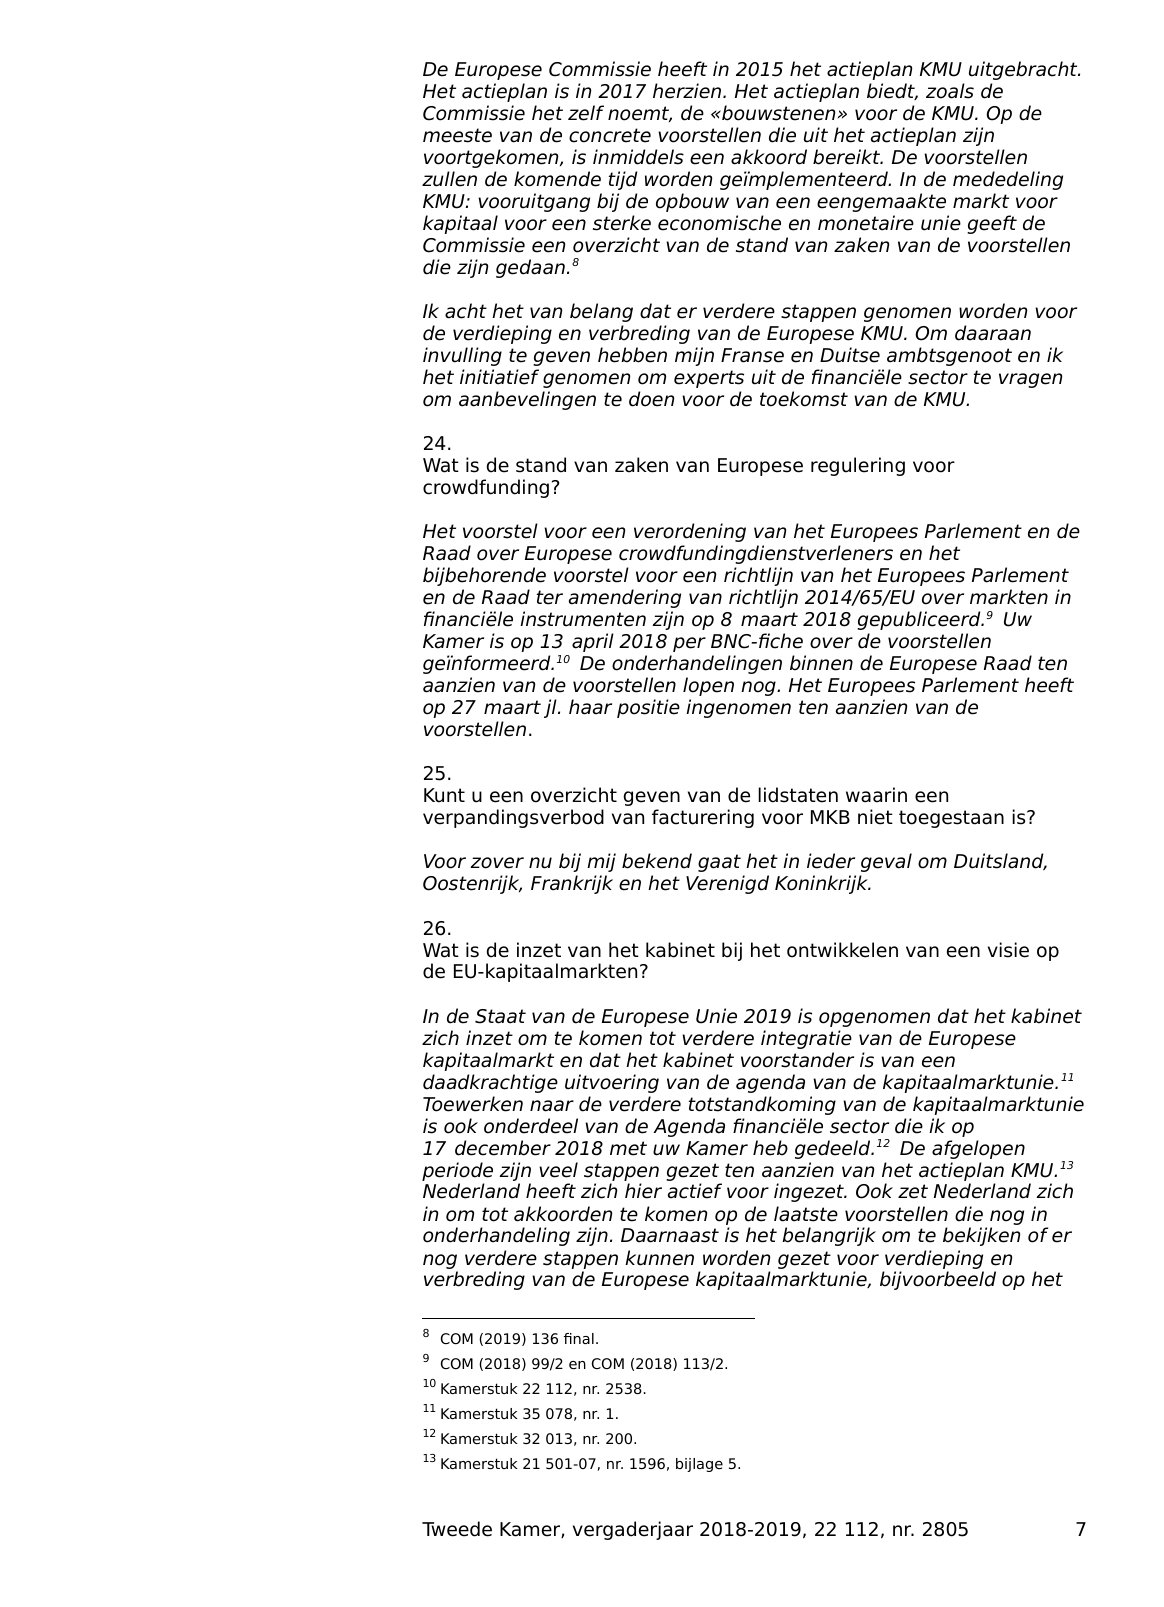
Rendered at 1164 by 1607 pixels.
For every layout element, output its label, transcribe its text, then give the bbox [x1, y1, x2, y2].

text COM (2019) 136 final. [422, 1327, 1087, 1349]
text 25. [422, 763, 1087, 785]
text 26. [422, 917, 1087, 939]
text Kamerstuk 35 078, nr. 1. [422, 1402, 1087, 1424]
text 24. [422, 433, 1087, 455]
text In de Staat van de Europese Unie 2019 is opgenomen dat het kabinet zich inzet om te komen tot verdere integratie van de Europese kapitaalmarkt en dat het kabinet voorstander is van een daadkrachtige uitvoering van de agenda van de kapitaalmarktunie. Toewerken naar de verdere totstandkoming van de kapitaalmarktunie is ook onderdeel van de Agenda financiële sector die ik op 17 december 2018 met uw Kamer heb gedeeld. De afgelopen periode zijn veel stappen gezet ten aanzien van het actieplan KMU. Nederland heeft zich hier actief voor ingezet. Ook zet Nederland zich in om tot akkoorden te komen op de laatste voorstellen die nog in onderhandeling zijn. Daarnaast is het belangrijk om te bekijken of er nog verdere stappen kunnen worden gezet voor verdieping en verbreding van de Europese kapitaalmarktunie, bijvoorbeeld op het [422, 1006, 1087, 1291]
text Kamerstuk 32 013, nr. 200. [422, 1427, 1087, 1449]
text Voor zover nu bij mij bekend gaat het in ieder geval om Duitsland, Oostenrijk, Frankrijk en het Verenigd Koninkrijk. [422, 851, 1087, 895]
text COM (2018) 99/2 en COM (2018) 113/2. [422, 1352, 1087, 1374]
text De Europese Commissie heeft in 2015 het actieplan KMU uitgebracht. Het actieplan is in 2017 herzien. Het actieplan biedt, zoals de Commissie het zelf noemt, de «bouwstenen» voor de KMU. Op de meeste van de concrete voorstellen die uit het actieplan zijn voortgekomen, is inmiddels een akkoord bereikt. De voorstellen zullen de komende tijd worden geïmplementeerd. In de mededeling KMU: vooruitgang bij de opbouw van een eengemaakte markt voor kapitaal voor een sterke economische en monetaire unie geeft de Commissie een overzicht van de stand van zaken van de voorstellen die zijn gedaan. [422, 59, 1087, 279]
text Ik acht het van belang dat er verdere stappen genomen worden voor de verdieping en verbreding van de Europese KMU. Om daaraan invulling te geven hebben mijn Franse en Duitse ambtsgenoot en ik het initiatief genomen om experts uit de financiële sector te vragen om aanbevelingen te doen voor de toekomst van de KMU. [422, 301, 1087, 411]
text Wat is de inzet van het kabinet bij het ontwikkelen van een visie op de EU-kapitaalmarkten? [422, 939, 1087, 983]
text Kunt u een overzicht geven van de lidstaten waarin een verpandingsverbod van facturering voor MKB niet toegestaan is? [422, 785, 1087, 829]
text Kamerstuk 21 501-07, nr. 1596, bijlage 5. [422, 1452, 1087, 1474]
text Kamerstuk 22 112, nr. 2538. [422, 1377, 1087, 1399]
text Het voorstel voor een verordening van het Europees Parlement en de Raad over Europese crowdfundingdienstverleners en het bijbehorende voorstel voor een richtlijn van het Europees Parlement en de Raad ter amendering van richtlijn 2014/65/EU over markten in financiële instrumenten zijn op 8 maart 2018 gepubliceerd. Uw Kamer is op 13 april 2018 per BNC-fiche over de voorstellen geïnformeerd. De onderhandelingen binnen de Europese Raad ten aanzien van de voorstellen lopen nog. Het Europees Parlement heeft op 27 maart jl. haar positie ingenomen ten aanzien van de voorstellen. [422, 521, 1087, 741]
text Wat is de stand van zaken van Europese regulering voor crowdfunding? [422, 455, 1087, 499]
